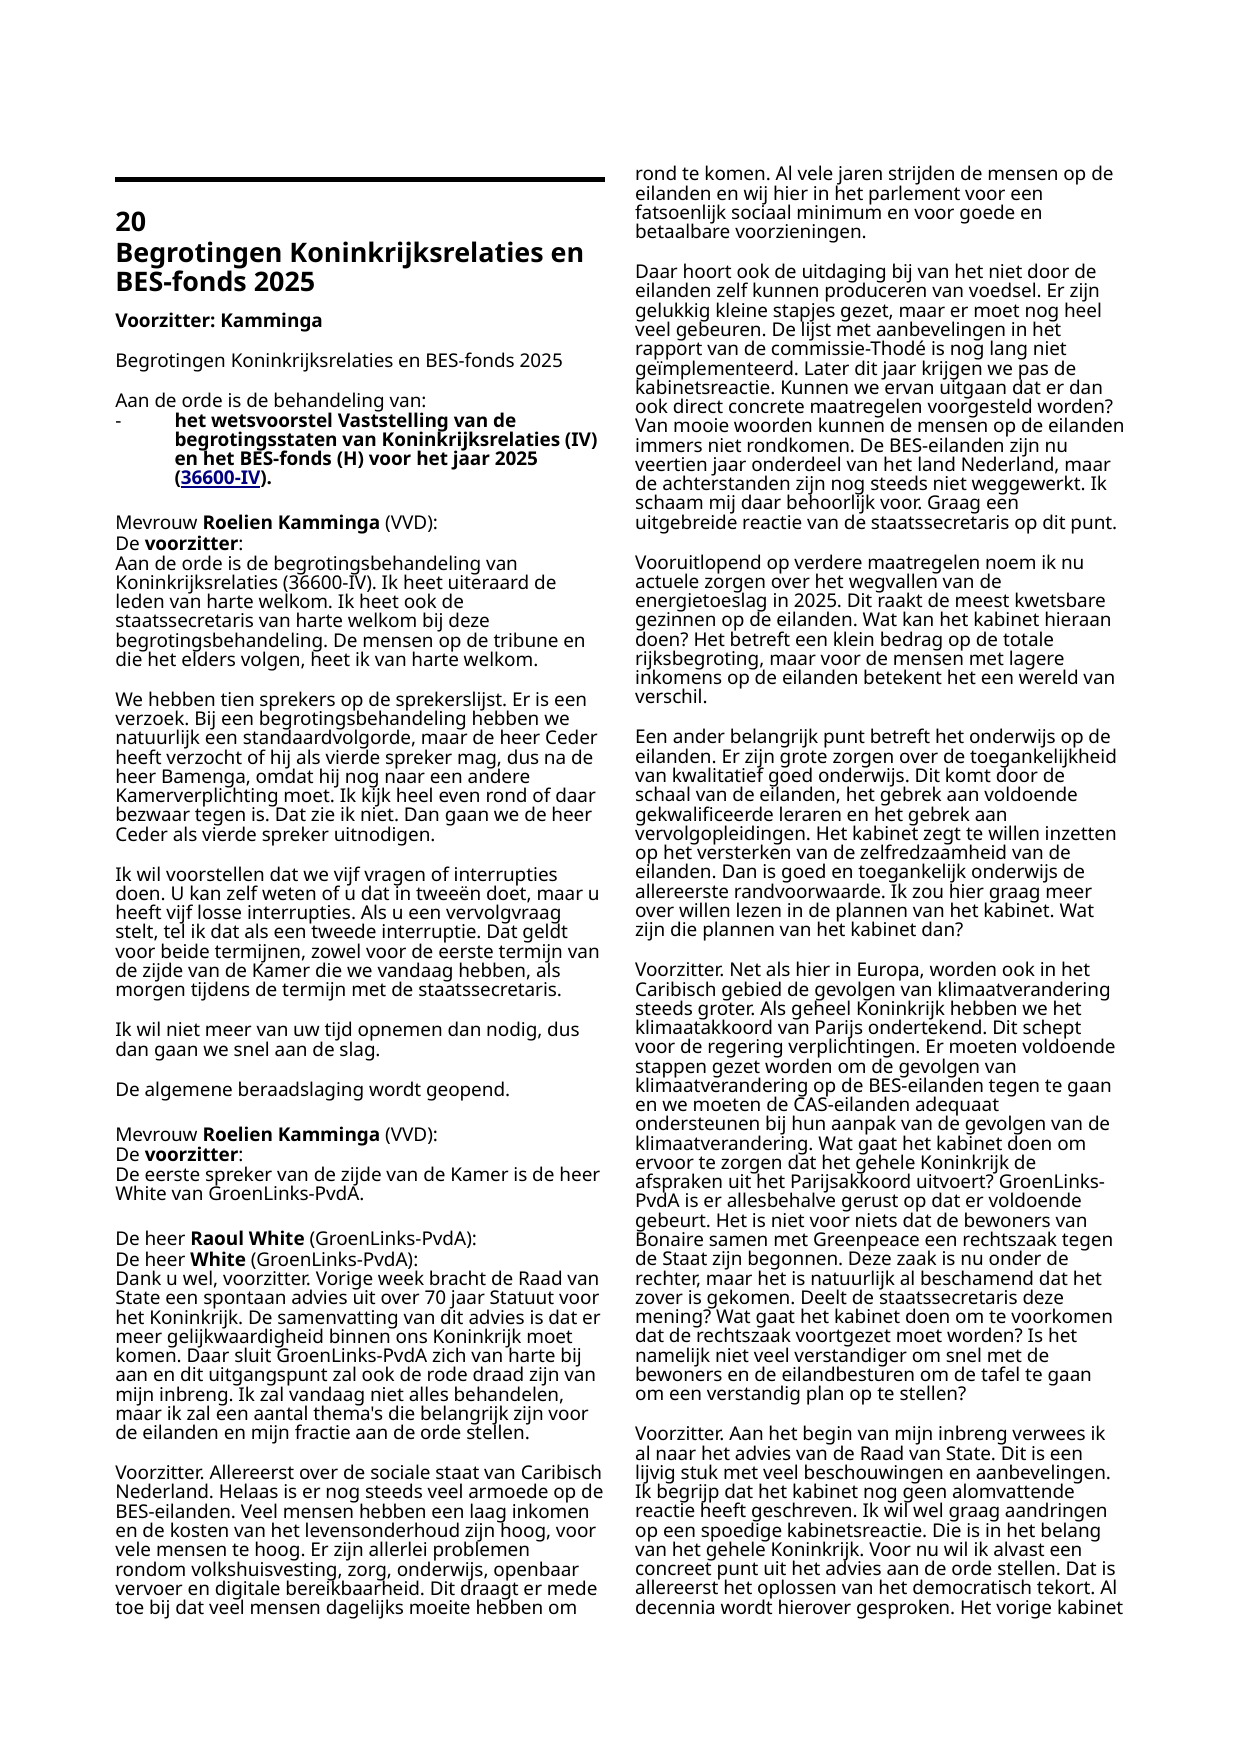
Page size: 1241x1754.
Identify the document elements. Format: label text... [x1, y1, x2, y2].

text Voorzitter. Net als hier in Europa, worden ook in het Caribisch gebied de gevolgen van klimaatverandering steeds groter. Als geheel Koninkrijk hebben we het klimaatakkoord van Parijs ondertekend. Dit schept voor de regering verplichtingen. Er moeten voldoende stappen gezet worden om de gevolgen van klimaatverandering op de BES-eilanden tegen te gaan en we moeten de CAS-eilanden adequaat ondersteunen bij hun aanpak van de gevolgen van de klimaatverandering. Wat gaat het kabinet doen om ervoor te zorgen dat het gehele Koninkrijk de afspraken uit het Parijsakkoord uitvoert? GroenLinks-PvdA is er allesbehalve gerust op dat er voldoende gebeurt. Het is niet voor niets dat de bewoners van Bonaire samen met Greenpeace een rechtszaak tegen de Staat zijn begonnen. Deze zaak is nu onder de rechter, maar het is natuurlijk al beschamend dat het zover is gekomen. Deelt de staatssecretaris deze mening? Wat gaat het kabinet doen om te voorkomen dat de rechtszaak voortgezet moet worden? Is het namelijk niet veel verstandiger om snel met de bewoners en de eilandbesturen om de tafel te gaan om een verstandig plan op te stellen? [635, 961, 1125, 1404]
text Daar hoort ook de uitdaging bij van het niet door de eilanden zelf kunnen produceren van voedsel. Er zijn gelukkig kleine stapjes gezet, maar er moet nog heel veel gebeuren. De lijst met aanbevelingen in het rapport van de commissie-Thodé is nog lang niet geïmplementeerd. Later dit jaar krijgen we pas de kabinetsreactie. Kunnen we ervan uitgaan dat er dan ook direct concrete maatregelen voorgesteld worden? Van mooie woorden kunnen de mensen op de eilanden immers niet rondkomen. De BES-eilanden zijn nu veertien jaar onderdeel van het land Nederland, maar de achterstanden zijn nog steeds niet weggewerkt. Ik schaam mij daar behoorlijk voor. Graag een uitgebreide reactie van de staatssecretaris op dit punt. [635, 263, 1125, 533]
text Vooruitlopend op verdere maatregelen noem ik nu actuele zorgen over het wegvallen van de energietoeslag in 2025. Dit raakt de meest kwetsbare gezinnen op de eilanden. Wat kan het kabinet hieraan doen? Het betreft een klein bedrag op de totale rijksbegroting, maar voor de mensen met lagere inkomens op de eilanden betekent het een wereld van verschil. [635, 554, 1125, 708]
text Mevrouw Roelien Kamminga (VVD): [115, 509, 605, 535]
list het wetsvoorstel Vaststelling van de begrotingsstaten van Koninkrijksrelaties (IV) en het BES-fonds (H) voor het jaar 2025 (36600-IV). [115, 412, 605, 489]
text Een ander belangrijk punt betreft het onderwijs op de eilanden. Er zijn grote zorgen over de toegankelijkheid van kwalitatief goed onderwijs. Dit komt door de schaal van de eilanden, het gebrek aan voldoende gekwalificeerde leraren en het gebrek aan vervolgopleidingen. Het kabinet zegt te willen inzetten op het versterken van de zelfredzaamheid van de eilanden. Dan is goed en toegankelijk onderwijs de allereerste randvoorwaarde. Ik zou hier graag meer over willen lezen in de plannen van het kabinet. Wat zijn die plannen van het kabinet dan? [635, 728, 1125, 941]
text Ik wil niet meer van uw tijd opnemen dan nodig, dus dan gaan we snel aan de slag. [115, 1021, 605, 1060]
text De voorzitter: [115, 535, 605, 554]
text De eerste spreker van de zijde van de Kamer is de heer White van GroenLinks-PvdA. [115, 1166, 605, 1204]
text rond te komen. Al vele jaren strijden de mensen op de eilanden en wij hier in het parlement voor een fatsoenlijk sociaal minimum en voor goede en betaalbare voorzieningen. [635, 165, 1125, 242]
text Dank u wel, voorzitter. Vorige week bracht de Raad van State een spontaan advies uit over 70 jaar Statuut voor het Koninkrijk. De samenvatting van dit advies is dat er meer gelijkwaardigheid binnen ons Koninkrijk moet komen. Daar sluit GroenLinks-PvdA zich van harte bij aan en dit uitgangspunt zal ook de rode draad zijn van mijn inbreng. Ik zal vandaag niet alles behandelen, maar ik zal een aantal thema's die belangrijk zijn voor de eilanden en mijn fractie aan de orde stellen. [115, 1270, 605, 1443]
text De heer White (GroenLinks-PvdA): [115, 1251, 605, 1270]
text De algemene beraadslaging wordt geopend. [115, 1081, 605, 1100]
text De heer Raoul White (GroenLinks-PvdA): [115, 1225, 605, 1251]
text Aan de orde is de behandeling van: [115, 392, 605, 412]
text Mevrouw Roelien Kamminga (VVD): [115, 1121, 605, 1146]
text Voorzitter. Aan het begin van mijn inbreng verwees ik al naar het advies van de Raad van State. Dit is een lijvig stuk met veel beschouwingen en aanbevelingen. Ik begrijp dat het kabinet nog geen alomvattende reactie heeft geschreven. Ik wil wel graag aandringen op een spoedige kabinetsreactie. Die is in het belang van het gehele Koninkrijk. Voor nu wil ik alvast een concreet punt uit het advies aan de orde stellen. Dat is allereerst het oplossen van het democratisch tekort. Al decennia wordt hierover gesproken. Het vorige kabinet [635, 1425, 1125, 1618]
text Aan de orde is de begrotingsbehandeling van Koninkrijksrelaties (36600-IV). Ik heet uiteraard de leden van harte welkom. Ik heet ook de staatssecretaris van harte welkom bij deze begrotingsbehandeling. De mensen op de tribune en die het elders volgen, heet ik van harte welkom. [115, 554, 605, 670]
text Voorzitter: Kamminga [115, 312, 605, 332]
text Begrotingen Koninkrijksrelaties en BES-fonds 2025 [115, 352, 605, 372]
text De voorzitter: [115, 1146, 605, 1166]
text Begrotingen Koninkrijksrelaties en BES-fonds 2025 [115, 239, 605, 312]
text We hebben tien sprekers op de sprekerslijst. Er is een verzoek. Bij een begrotingsbehandeling hebben we natuurlijk een standaardvolgorde, maar de heer Ceder heeft verzocht of hij als vierde spreker mag, dus na de heer Bamenga, omdat hij nog naar een andere Kamerverplichting moet. Ik kijk heel even rond of daar bezwaar tegen is. Dat zie ik niet. Dan gaan we de heer Ceder als vierde spreker uitnodigen. [115, 691, 605, 845]
text Voorzitter. Allereerst over de sociale staat van Caribisch Nederland. Helaas is er nog steeds veel armoede op de BES-eilanden. Veel mensen hebben een laag inkomen en de kosten van het levensonderhoud zijn hoog, voor vele mensen te hoog. Er zijn allerlei problemen rondom volkshuisvesting, zorg, onderwijs, openbaar vervoer en digitale bereikbaarheid. Dit draagt er mede toe bij dat veel mensen dagelijks moeite hebben om [115, 1464, 605, 1618]
text Ik wil voorstellen dat we vijf vragen of interrupties doen. U kan zelf weten of u dat in tweeën doet, maar u heeft vijf losse interrupties. Als u een vervolgvraag stelt, tel ik dat als een tweede interruptie. Dat geldt voor beide termijnen, zowel voor de eerste termijn van de zijde van de Kamer die we vandaag hebben, als morgen tijdens de termijn met de staatssecretaris. [115, 866, 605, 1001]
text 20 [115, 203, 605, 239]
